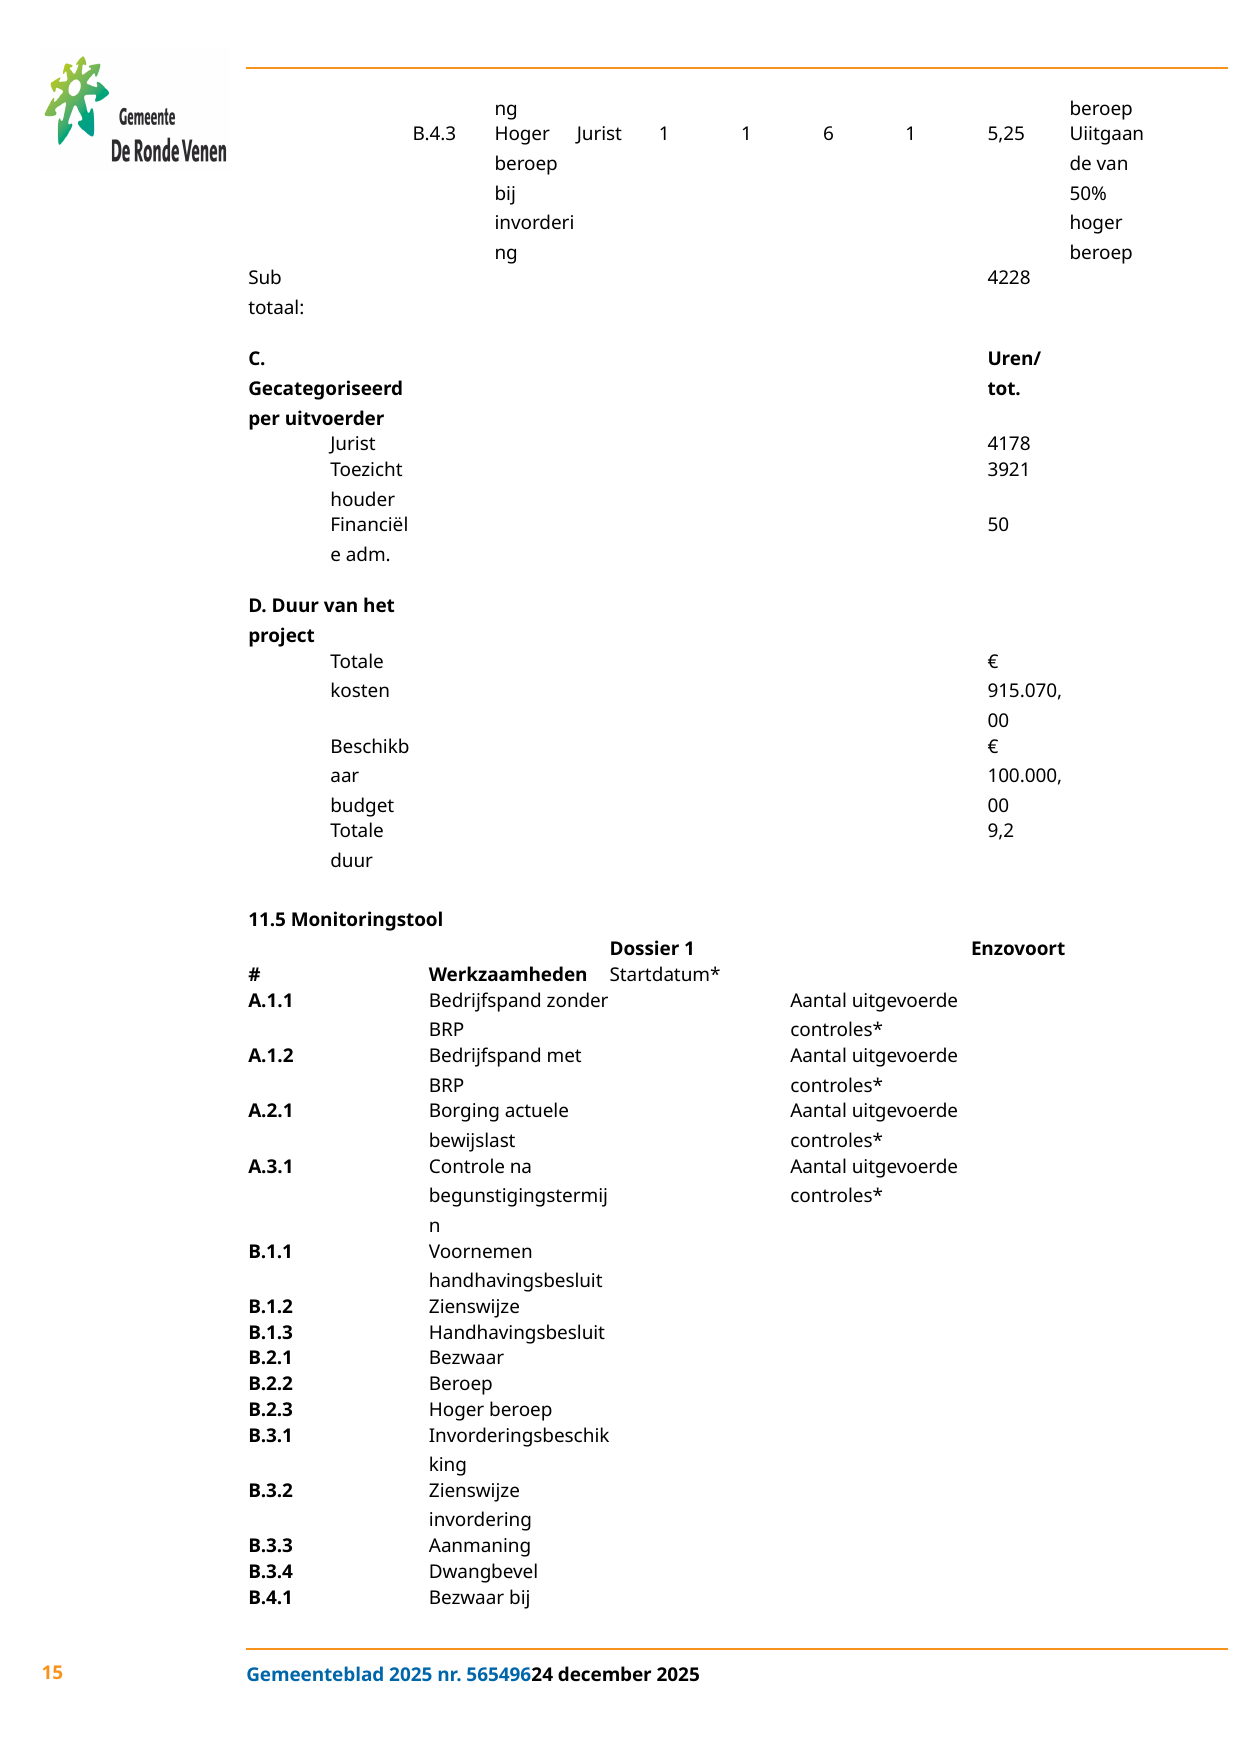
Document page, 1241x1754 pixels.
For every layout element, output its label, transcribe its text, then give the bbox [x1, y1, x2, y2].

table_cell [577, 818, 659, 873]
table_cell [577, 648, 659, 733]
table_cell [494, 346, 577, 431]
table_cell B.2.2 [248, 1370, 429, 1396]
table_cell Voornemen handhavingsbesluit [429, 1238, 609, 1293]
table_cell [741, 567, 823, 593]
table_cell 4178 [987, 431, 1069, 456]
table_cell [609, 1396, 790, 1422]
table_cell [823, 346, 905, 431]
table_cell Aantal uitgevoerde controles* [790, 1098, 971, 1153]
table_cell B.3.2 [248, 1477, 429, 1532]
table_cell [1069, 818, 1152, 873]
table_cell [971, 1042, 1152, 1098]
table_cell [1069, 593, 1152, 648]
table_cell [412, 512, 494, 567]
table_cell Dwangbevel [429, 1558, 609, 1584]
table_cell C. Gecategoriseerd per uitvoerder [248, 346, 412, 431]
table_cell [987, 593, 1069, 648]
table_cell B.3.3 [248, 1533, 429, 1558]
table_cell B.3.1 [248, 1422, 429, 1477]
table_cell [577, 593, 659, 648]
table_cell [248, 121, 330, 264]
table_cell [577, 320, 659, 346]
table_cell 6 [823, 121, 905, 264]
table_cell [987, 320, 1069, 346]
table_cell [494, 593, 577, 648]
table_cell Invorderingsbeschikking [429, 1422, 609, 1477]
table_cell [1069, 567, 1152, 593]
table_cell [741, 456, 823, 512]
table_cell [494, 818, 577, 873]
table_cell B.1.1 [248, 1238, 429, 1293]
table_cell [494, 648, 577, 733]
table_cell [741, 648, 823, 733]
table_cell 4228 [987, 265, 1069, 320]
table_cell [1069, 512, 1152, 567]
table_cell Bedrijfspand zonder BRP [429, 987, 609, 1042]
table_cell [248, 456, 330, 512]
table_cell [790, 1238, 971, 1293]
table_cell [790, 1584, 971, 1609]
table_cell [905, 95, 987, 121]
table_cell B.2.3 [248, 1396, 429, 1422]
table_cell [823, 567, 905, 593]
table_cell [609, 1584, 790, 1609]
table_cell Controle na begunstigingstermijn [429, 1153, 609, 1238]
table_header Enzovoort [971, 936, 1152, 961]
table_cell [823, 733, 905, 818]
table_cell B.1.2 [248, 1293, 429, 1319]
table_cell [823, 431, 905, 456]
table_cell # [248, 961, 429, 987]
table_cell [609, 1238, 790, 1293]
table_header Dossier 1 [609, 936, 971, 961]
table_cell [609, 1098, 790, 1153]
table_cell [1069, 265, 1152, 320]
table_cell [905, 648, 987, 733]
table_cell [790, 1319, 971, 1344]
table_cell [790, 1477, 971, 1532]
table_cell [790, 1533, 971, 1558]
table_cell [741, 818, 823, 873]
table_cell [412, 567, 494, 593]
table_cell ng [494, 95, 577, 121]
table_cell 5,25 [987, 121, 1069, 264]
table_cell 1 [741, 121, 823, 264]
table_cell [577, 456, 659, 512]
table_cell [971, 1153, 1152, 1238]
table_cell Bezwaar [429, 1345, 609, 1370]
table_cell [823, 648, 905, 733]
table_cell Financiële adm. [330, 512, 412, 567]
table_cell 1 [659, 121, 741, 264]
table_cell [905, 593, 987, 648]
table_cell [971, 1422, 1152, 1477]
table_cell [1069, 733, 1152, 818]
table_cell [609, 1422, 790, 1477]
table_cell Sub totaal: [248, 265, 330, 320]
table_cell [577, 431, 659, 456]
table_cell Werkzaamheden [429, 961, 609, 987]
table_cell [790, 1293, 971, 1319]
table_cell [790, 1345, 971, 1370]
table_cell [330, 265, 412, 320]
table_cell [971, 1098, 1152, 1153]
table_cell [659, 346, 741, 431]
table_cell [905, 346, 987, 431]
table_cell [577, 733, 659, 818]
table_cell [412, 320, 494, 346]
table_cell [971, 1370, 1152, 1396]
table_cell Aanmaning [429, 1533, 609, 1558]
table_cell [330, 567, 412, 593]
table_cell [494, 431, 577, 456]
text 11.5 Monitoringstool [248, 906, 1152, 932]
table_cell Uren/tot. [987, 346, 1069, 431]
table_cell [823, 456, 905, 512]
table_cell [412, 648, 494, 733]
table_cell [1069, 346, 1152, 431]
table_cell [609, 1319, 790, 1344]
table_cell A.1.2 [248, 1042, 429, 1098]
table_cell [577, 567, 659, 593]
table_cell Jurist [330, 431, 412, 456]
table_cell Hoger beroep [429, 1396, 609, 1422]
table_header [248, 936, 429, 961]
table_cell [823, 95, 905, 121]
table_cell Startdatum* [609, 961, 790, 987]
table_cell [659, 593, 741, 648]
table_cell [905, 733, 987, 818]
table_cell Zienswijze invordering [429, 1477, 609, 1532]
table_cell Handhavingsbesluit [429, 1319, 609, 1344]
table_cell [971, 1558, 1152, 1584]
table_cell [1069, 320, 1152, 346]
table_cell Hoger beroep bij invordering [494, 121, 577, 264]
table_cell 50 [987, 512, 1069, 567]
table_cell [248, 95, 330, 121]
table_cell [741, 265, 823, 320]
table_cell [609, 1370, 790, 1396]
table_cell Jurist [577, 121, 659, 264]
table_cell [412, 431, 494, 456]
table_cell [609, 1477, 790, 1532]
table_cell Aantal uitgevoerde controles* [790, 1153, 971, 1238]
table_cell [971, 987, 1152, 1042]
table_cell [659, 818, 741, 873]
table_cell [248, 512, 330, 567]
table_cell Totale kosten [330, 648, 412, 733]
table_cell [248, 567, 330, 593]
table_cell [248, 320, 330, 346]
table_cell beroep [1069, 95, 1152, 121]
table_cell B.4.3 [412, 121, 494, 264]
table_cell [823, 320, 905, 346]
table_cell [741, 512, 823, 567]
table_cell [741, 593, 823, 648]
table_cell [609, 1042, 790, 1098]
table_cell [494, 320, 577, 346]
table_cell [494, 265, 577, 320]
table_cell 3921 [987, 456, 1069, 512]
table_cell [971, 1319, 1152, 1344]
table_cell [823, 512, 905, 567]
table_cell [905, 431, 987, 456]
table_cell [659, 733, 741, 818]
table_cell [659, 456, 741, 512]
picture [41, 47, 231, 172]
table_cell [823, 265, 905, 320]
table_cell [971, 1293, 1152, 1319]
table_cell € 100.000,00 [987, 733, 1069, 818]
table_cell A.2.1 [248, 1098, 429, 1153]
table_cell [248, 818, 330, 873]
table_cell [659, 648, 741, 733]
table_cell [741, 733, 823, 818]
table_cell [412, 593, 494, 648]
table_cell [494, 733, 577, 818]
table_cell [971, 1584, 1152, 1609]
table_cell A.1.1 [248, 987, 429, 1042]
table_cell [494, 512, 577, 567]
table_cell [494, 567, 577, 593]
table_cell [790, 1396, 971, 1422]
table_cell [609, 1558, 790, 1584]
table_cell [412, 95, 494, 121]
table_cell [971, 1345, 1152, 1370]
table_cell [412, 346, 494, 431]
table_cell [609, 1533, 790, 1558]
table_cell [905, 818, 987, 873]
table_cell [741, 95, 823, 121]
table_cell Bedrijfspand met BRP [429, 1042, 609, 1098]
table_cell [412, 733, 494, 818]
table_cell [609, 987, 790, 1042]
table_cell [971, 1238, 1152, 1293]
table_cell [659, 512, 741, 567]
table_cell [971, 1533, 1152, 1558]
table_cell [905, 512, 987, 567]
table_cell 9,2 [987, 818, 1069, 873]
table_cell B.3.4 [248, 1558, 429, 1584]
table_cell Borging actuele bewijslast [429, 1098, 609, 1153]
table_cell [1069, 648, 1152, 733]
table_cell [905, 265, 987, 320]
table_cell [971, 961, 1152, 987]
table_cell [971, 1477, 1152, 1532]
table_cell A.3.1 [248, 1153, 429, 1238]
table_cell [1069, 431, 1152, 456]
table_cell [577, 346, 659, 431]
table_cell [659, 265, 741, 320]
table_cell [823, 818, 905, 873]
table_cell B.2.1 [248, 1345, 429, 1370]
table_cell [412, 818, 494, 873]
table_cell Beroep [429, 1370, 609, 1396]
table_cell [609, 1345, 790, 1370]
table_cell [987, 567, 1069, 593]
table_cell D. Duur van het project [248, 593, 412, 648]
table_cell [577, 95, 659, 121]
table_cell [609, 1293, 790, 1319]
table_cell [659, 95, 741, 121]
table_cell [659, 431, 741, 456]
table_cell 1 [905, 121, 987, 264]
table_cell [412, 265, 494, 320]
table_cell Toezichthouder [330, 456, 412, 512]
table_cell [741, 346, 823, 431]
table_cell [905, 567, 987, 593]
table_cell [987, 95, 1069, 121]
table_cell [790, 1370, 971, 1396]
table_cell [741, 320, 823, 346]
table_cell [823, 593, 905, 648]
table_cell B.1.3 [248, 1319, 429, 1344]
table_cell Beschikbaar budget [330, 733, 412, 818]
table_cell Zienswijze [429, 1293, 609, 1319]
table_cell Aantal uitgevoerde controles* [790, 987, 971, 1042]
table_cell [330, 95, 412, 264]
table_cell [790, 961, 971, 987]
table_cell Uiitgaande van 50% hoger beroep [1069, 121, 1152, 264]
table_cell [790, 1422, 971, 1477]
table_cell [248, 431, 330, 456]
table_cell [971, 1396, 1152, 1422]
table_header [429, 936, 609, 961]
table_cell [1069, 456, 1152, 512]
table_cell [659, 320, 741, 346]
table_cell [248, 648, 330, 733]
table_cell [412, 456, 494, 512]
table_cell Aantal uitgevoerde controles* [790, 1042, 971, 1098]
table_cell [905, 456, 987, 512]
table_cell [790, 1558, 971, 1584]
table_cell [577, 512, 659, 567]
table_cell [494, 456, 577, 512]
table_cell [659, 567, 741, 593]
table_cell € 915.070,00 [987, 648, 1069, 733]
table_cell Totale duur [330, 818, 412, 873]
table_cell [248, 733, 330, 818]
table_cell [330, 320, 412, 346]
table_cell B.4.1 [248, 1584, 429, 1609]
table_cell [741, 431, 823, 456]
table_cell [577, 265, 659, 320]
table_cell [905, 320, 987, 346]
table_cell Bezwaar bij [429, 1584, 609, 1609]
table_cell [609, 1153, 790, 1238]
